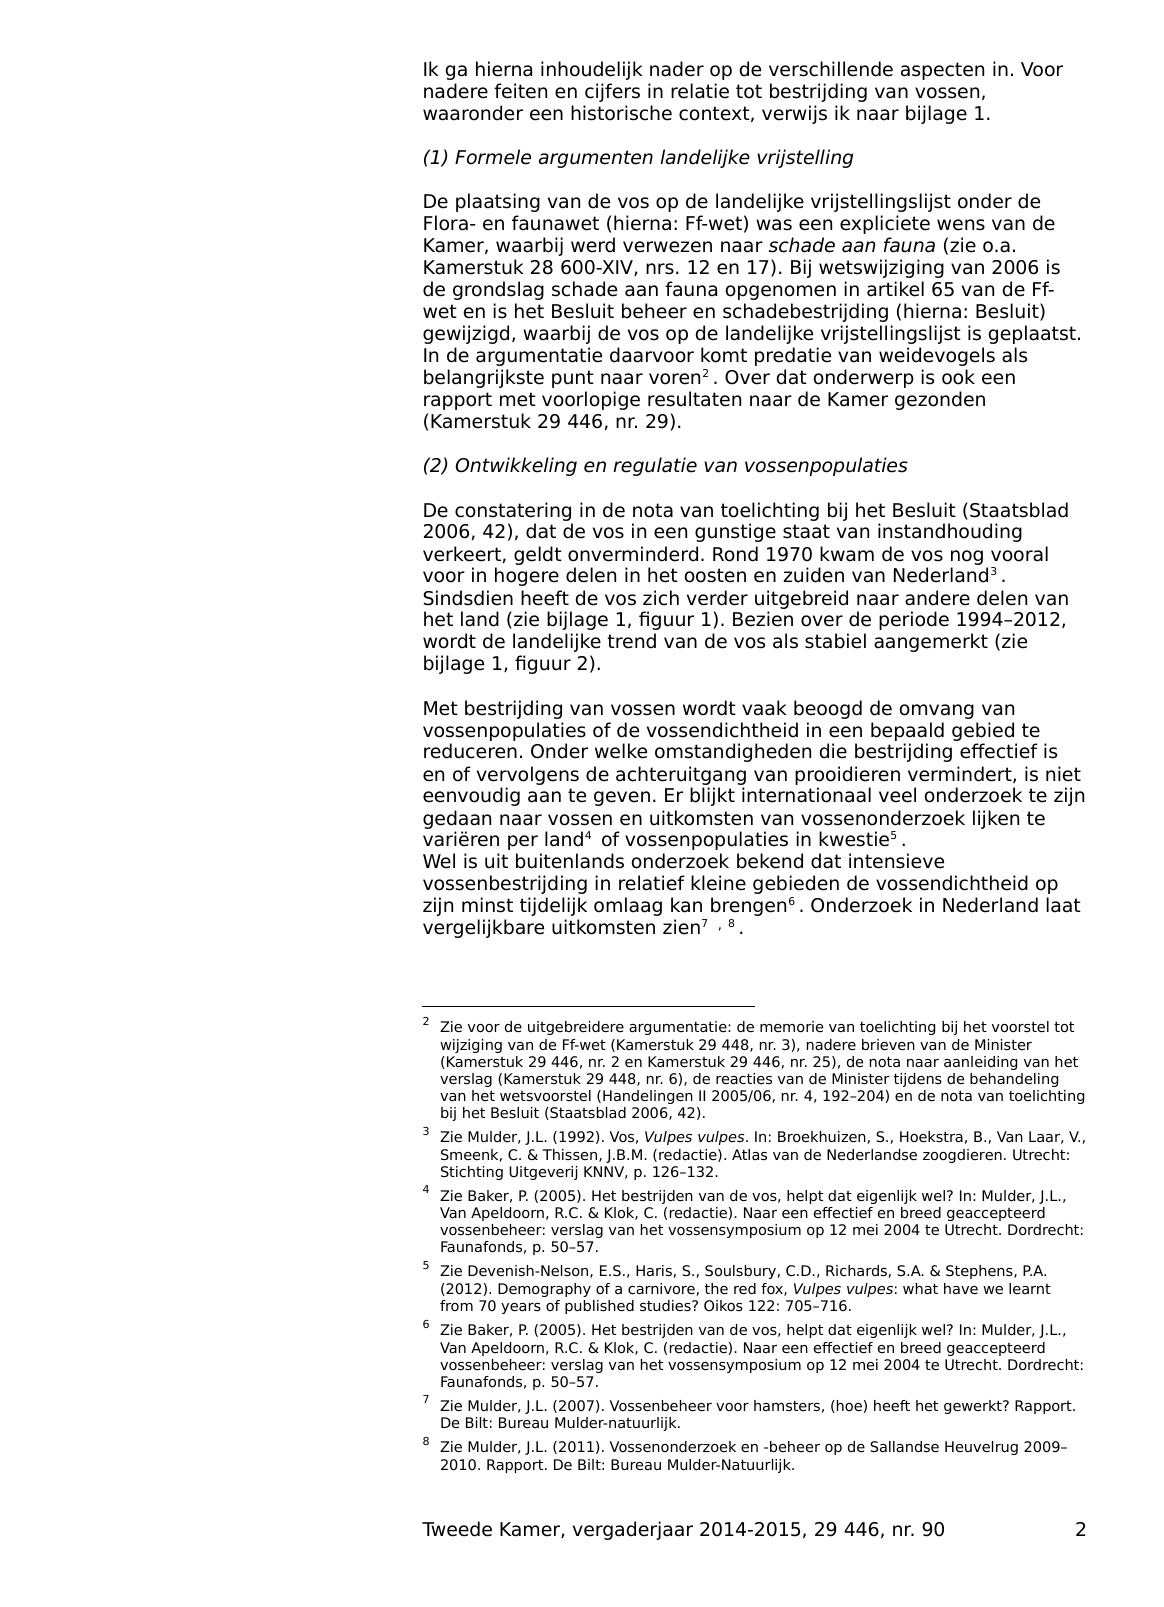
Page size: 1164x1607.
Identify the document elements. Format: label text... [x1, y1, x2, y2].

text De plaatsing van de vos op de landelijke vrijstellingslijst onder de Flora- en faunawet (hierna: Ff-wet) was een expliciete wens van de Kamer, waarbij werd verwezen naar schade aan fauna (zie o.a. Kamerstuk 28 600-XIV, nrs. 12 en 17). Bij wetswijziging van 2006 is de grondslag schade aan fauna opgenomen in artikel 65 van de Ff-wet en is het Besluit beheer en schadebestrijding (hierna: Besluit) gewijzigd, waarbij de vos op de landelijke vrijstellingslijst is geplaatst. In de argumentatie daarvoor komt predatie van weidevogels als belangrijkste punt naar voren. Over dat onderwerp is ook een rapport met voorlopige resultaten naar de Kamer gezonden (Kamerstuk 29 446, nr. 29). [422, 191, 1087, 433]
text Ik ga hierna inhoudelijk nader op de verschillende aspecten in. Voor nadere feiten en cijfers in relatie tot bestrijding van vossen, waaronder een historische context, verwijs ik naar bijlage 1. [422, 59, 1087, 125]
text Wel is uit buitenlands onderzoek bekend dat intensieve vossenbestrijding in relatief kleine gebieden de vossendichtheid op zijn minst tijdelijk omlaag kan brengen. Onderzoek in Nederland laat vergelijkbare uitkomsten zien , . [422, 851, 1087, 939]
subtitle (1) Formele argumenten landelijke vrijstelling [422, 147, 1087, 169]
text Zie voor de uitgebreidere argumentatie: de memorie van toelichting bij het voorstel tot wijziging van de Ff-wet (Kamerstuk 29 448, nr. 3), nadere brieven van de Minister (Kamerstuk 29 446, nr. 2 en Kamerstuk 29 446, nr. 25), de nota naar aanleiding van het verslag (Kamerstuk 29 448, nr. 6), de reacties van de Minister tijdens de behandeling van het wetsvoorstel (Handelingen II 2005/06, nr. 4, 192–204) en de nota van toelichting bij het Besluit (Staatsblad 2006, 42). [422, 1015, 1087, 1122]
text Zie Devenish-Nelson, E.S., Haris, S., Soulsbury, C.D., Richards, S.A. & Stephens, P.A. (2012). Demography of a carnivore, the red fox, Vulpes vulpes: what have we learnt from 70 years of published studies? Oikos 122: 705–716. [422, 1259, 1087, 1315]
text De constatering in de nota van toelichting bij het Besluit (Staatsblad 2006, 42), dat de vos in een gunstige staat van instandhouding verkeert, geldt onverminderd. Rond 1970 kwam de vos nog vooral voor in hogere delen in het oosten en zuiden van Nederland. Sindsdien heeft de vos zich verder uitgebreid naar andere delen van het land (zie bijlage 1, figuur 1). Bezien over de periode 1994–2012, wordt de landelijke trend van de vos als stabiel aangemerkt (zie bijlage 1, figuur 2). [422, 499, 1087, 675]
text Zie Mulder, J.L. (2011). Vossenonderzoek en -beheer op de Sallandse Heuvelrug 2009–2010. Rapport. De Bilt: Bureau Mulder-Natuurlijk. [422, 1435, 1087, 1474]
text Zie Mulder, J.L. (2007). Vossenbeheer voor hamsters, (hoe) heeft het gewerkt? Rapport. De Bilt: Bureau Mulder-natuurlijk. [422, 1393, 1087, 1432]
text Zie Mulder, J.L. (1992). Vos, Vulpes vulpes. In: Broekhuizen, S., Hoekstra, B., Van Laar, V., Smeenk, C. & Thissen, J.B.M. (redactie). Atlas van de Nederlandse zoogdieren. Utrecht: Stichting Uitgeverij KNNV, p. 126–132. [422, 1125, 1087, 1181]
subtitle (2) Ontwikkeling en regulatie van vossenpopulaties [422, 455, 1087, 477]
text Zie Baker, P. (2005). Het bestrijden van de vos, helpt dat eigenlijk wel? In: Mulder, J.L., Van Apeldoorn, R.C. & Klok, C. (redactie). Naar een effectief en breed geaccepteerd vossenbeheer: verslag van het vossensymposium op 12 mei 2004 te Utrecht. Dordrecht: Faunafonds, p. 50–57. [422, 1318, 1087, 1391]
text Met bestrijding van vossen wordt vaak beoogd de omvang van vossenpopulaties of de vossendichtheid in een bepaald gebied te reduceren. Onder welke omstandigheden die bestrijding effectief is en of vervolgens de achteruitgang van prooidieren vermindert, is niet eenvoudig aan te geven. Er blijkt internationaal veel onderzoek te zijn gedaan naar vossen en uitkomsten van vossenonderzoek lijken te variëren per land of vossenpopulaties in kwestie. [422, 697, 1087, 851]
text Zie Baker, P. (2005). Het bestrijden van de vos, helpt dat eigenlijk wel? In: Mulder, J.L., Van Apeldoorn, R.C. & Klok, C. (redactie). Naar een effectief en breed geaccepteerd vossenbeheer: verslag van het vossensymposium op 12 mei 2004 te Utrecht. Dordrecht: Faunafonds, p. 50–57. [422, 1183, 1087, 1256]
